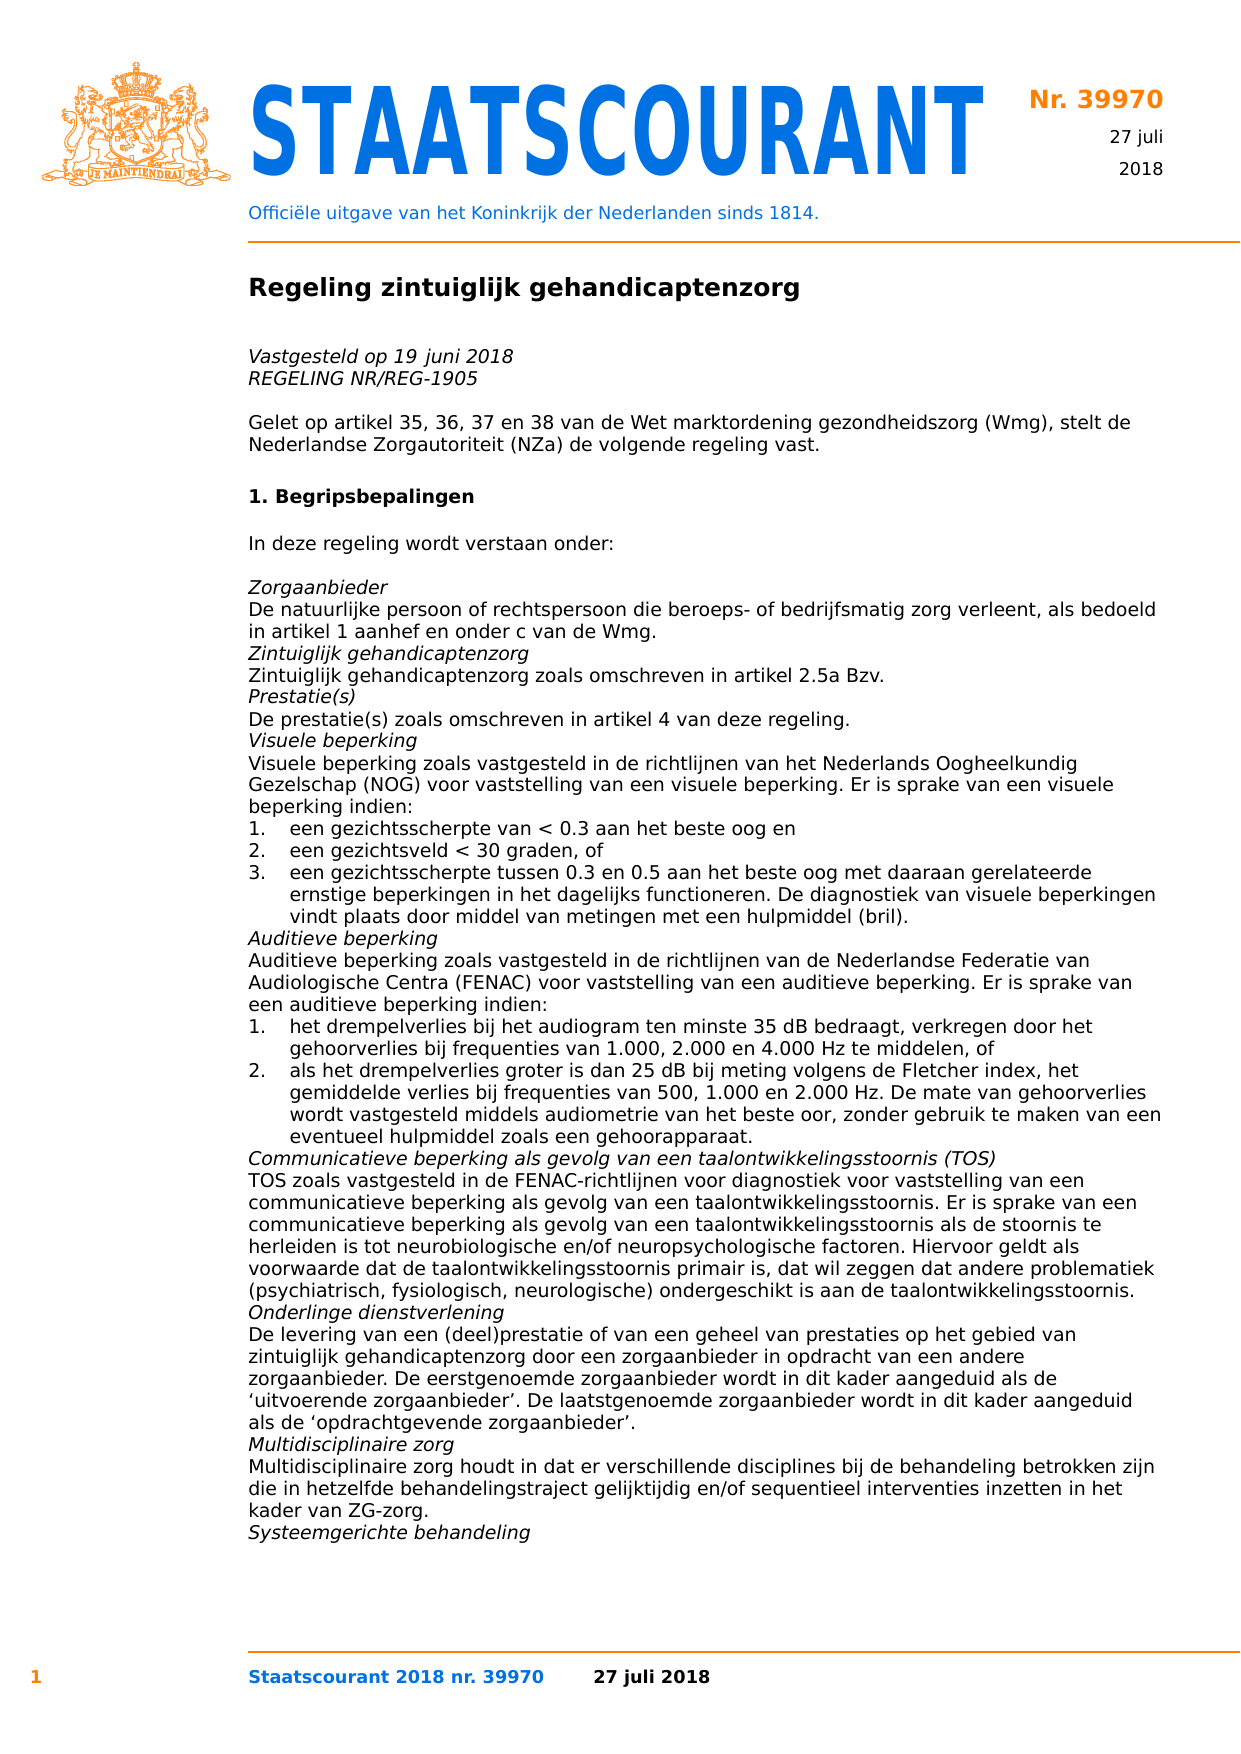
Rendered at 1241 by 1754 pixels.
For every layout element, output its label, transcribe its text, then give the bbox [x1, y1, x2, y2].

subtitle Regeling zintuiglijk gehandicaptenzorg [248, 273, 1163, 302]
text Vastgesteld op 19 juni 2018 [248, 346, 1163, 368]
picture [41, 62, 231, 186]
text Prestatie(s) [248, 686, 1163, 708]
text De prestatie(s) zoals omschreven in artikel 4 van deze regeling. [248, 708, 1163, 730]
text 1. een gezichtsscherpte van < 0.3 aan het beste oog en [248, 818, 1163, 840]
table_cell 27 juli [998, 121, 1240, 153]
text 2. een gezichtsveld < 30 graden, of [248, 840, 1163, 862]
text Multidisciplinaire zorg houdt in dat er verschillende disciplines bij de behandeling betrokken zijn die in hetzelfde behandelingstraject gelijktijdig en/of sequentieel interventies inzetten in het kader van ZG-zorg. [248, 1456, 1163, 1522]
text Auditieve beperking zoals vastgesteld in de richtlijnen van de Nederlandse Federatie van Audiologische Centra (FENAC) voor vaststelling van een auditieve beperking. Er is sprake van een auditieve beperking indien: [248, 950, 1163, 1016]
text Multidisciplinaire zorg [248, 1434, 1163, 1456]
text Communicatieve beperking als gevolg van een taalontwikkelingsstoornis (TOS) [248, 1148, 1163, 1170]
text De levering van een (deel)prestatie of van een geheel van prestaties op het gebied van zintuiglijk gehandicaptenzorg door een zorgaanbieder in opdracht van een andere zorgaanbieder. De eerstgenoemde zorgaanbieder wordt in dit kader aangeduid als de ‘uitvoerende zorgaanbieder’. De laatstgenoemde zorgaanbieder wordt in dit kader aangeduid als de ‘opdrachtgevende zorgaanbieder’. [248, 1324, 1163, 1434]
text Zintuiglijk gehandicaptenzorg [248, 642, 1163, 664]
text De natuurlijke persoon of rechtspersoon die beroeps- of bedrijfsmatig zorg verleent, als bedoeld in artikel 1 aanhef en onder c van de Wmg. [248, 598, 1163, 642]
text Zintuiglijk gehandicaptenzorg zoals omschreven in artikel 2.5a Bzv. [248, 664, 1163, 686]
text 2. als het drempelverlies groter is dan 25 dB bij meting volgens de Fletcher index, het gemiddelde verlies bij frequenties van 500, 1.000 en 2.000 Hz. De mate van gehoorverlies wordt vastgesteld middels audiometrie van het beste oor, zonder gebruik te maken van een eventueel hulpmiddel zoals een gehoorapparaat. [248, 1060, 1163, 1148]
text 3. een gezichtsscherpte tussen 0.3 en 0.5 aan het beste oog met daaraan gerelateerde ernstige beperkingen in het dagelijks functioneren. De diagnostiek van visuele beperkingen vindt plaats door middel van metingen met een hulpmiddel (bril). [248, 862, 1163, 928]
text Visuele beperking [248, 730, 1163, 752]
text Gelet op artikel 35, 36, 37 en 38 van de Wet marktordening gezondheidszorg (Wmg), stelt de Nederlandse Zorgautoriteit (NZa) de volgende regeling vast. [248, 412, 1163, 456]
table_cell 2018 [998, 153, 1240, 203]
table_header [25, 62, 248, 241]
text Onderlinge dienstverlening [248, 1302, 1163, 1324]
subtitle 1. Begripsbepalingen [248, 486, 1163, 508]
text 1. het drempelverlies bij het audiogram ten minste 35 dB bedraagt, verkregen door het gehoorverlies bij frequenties van 1.000, 2.000 en 4.000 Hz te middelen, of [248, 1016, 1163, 1060]
text REGELING NR/REG-1905 [248, 368, 1163, 390]
text TOS zoals vastgesteld in de FENAC-richtlijnen voor diagnostiek voor vaststelling van een communicatieve beperking als gevolg van een taalontwikkelingsstoornis. Er is sprake van een communicatieve beperking als gevolg van een taalontwikkelingsstoornis als de stoornis te herleiden is tot neurobiologische en/of neuropsychologische factoren. Hiervoor geldt als voorwaarde dat de taalontwikkelingsstoornis primair is, dat wil zeggen dat andere problematiek (psychiatrisch, fysiologisch, neurologische) ondergeschikt is aan de taalontwikkelingsstoornis. [248, 1170, 1163, 1302]
table_header Nr. 39970 [998, 62, 1240, 121]
text Systeemgerichte behandeling [248, 1522, 1163, 1544]
text Visuele beperking zoals vastgesteld in de richtlijnen van het Nederlands Oogheelkundig Gezelschap (NOG) voor vaststelling van een visuele beperking. Er is sprake van een visuele beperking indien: [248, 752, 1163, 818]
table_header STAATSCOURANT [248, 62, 998, 203]
text In deze regeling wordt verstaan onder: [248, 533, 1163, 555]
text Auditieve beperking [248, 928, 1163, 950]
text Zorgaanbieder [248, 577, 1163, 598]
table_cell Officiële uitgave van het Koninkrijk der Nederlanden sinds 1814. [248, 203, 1240, 241]
